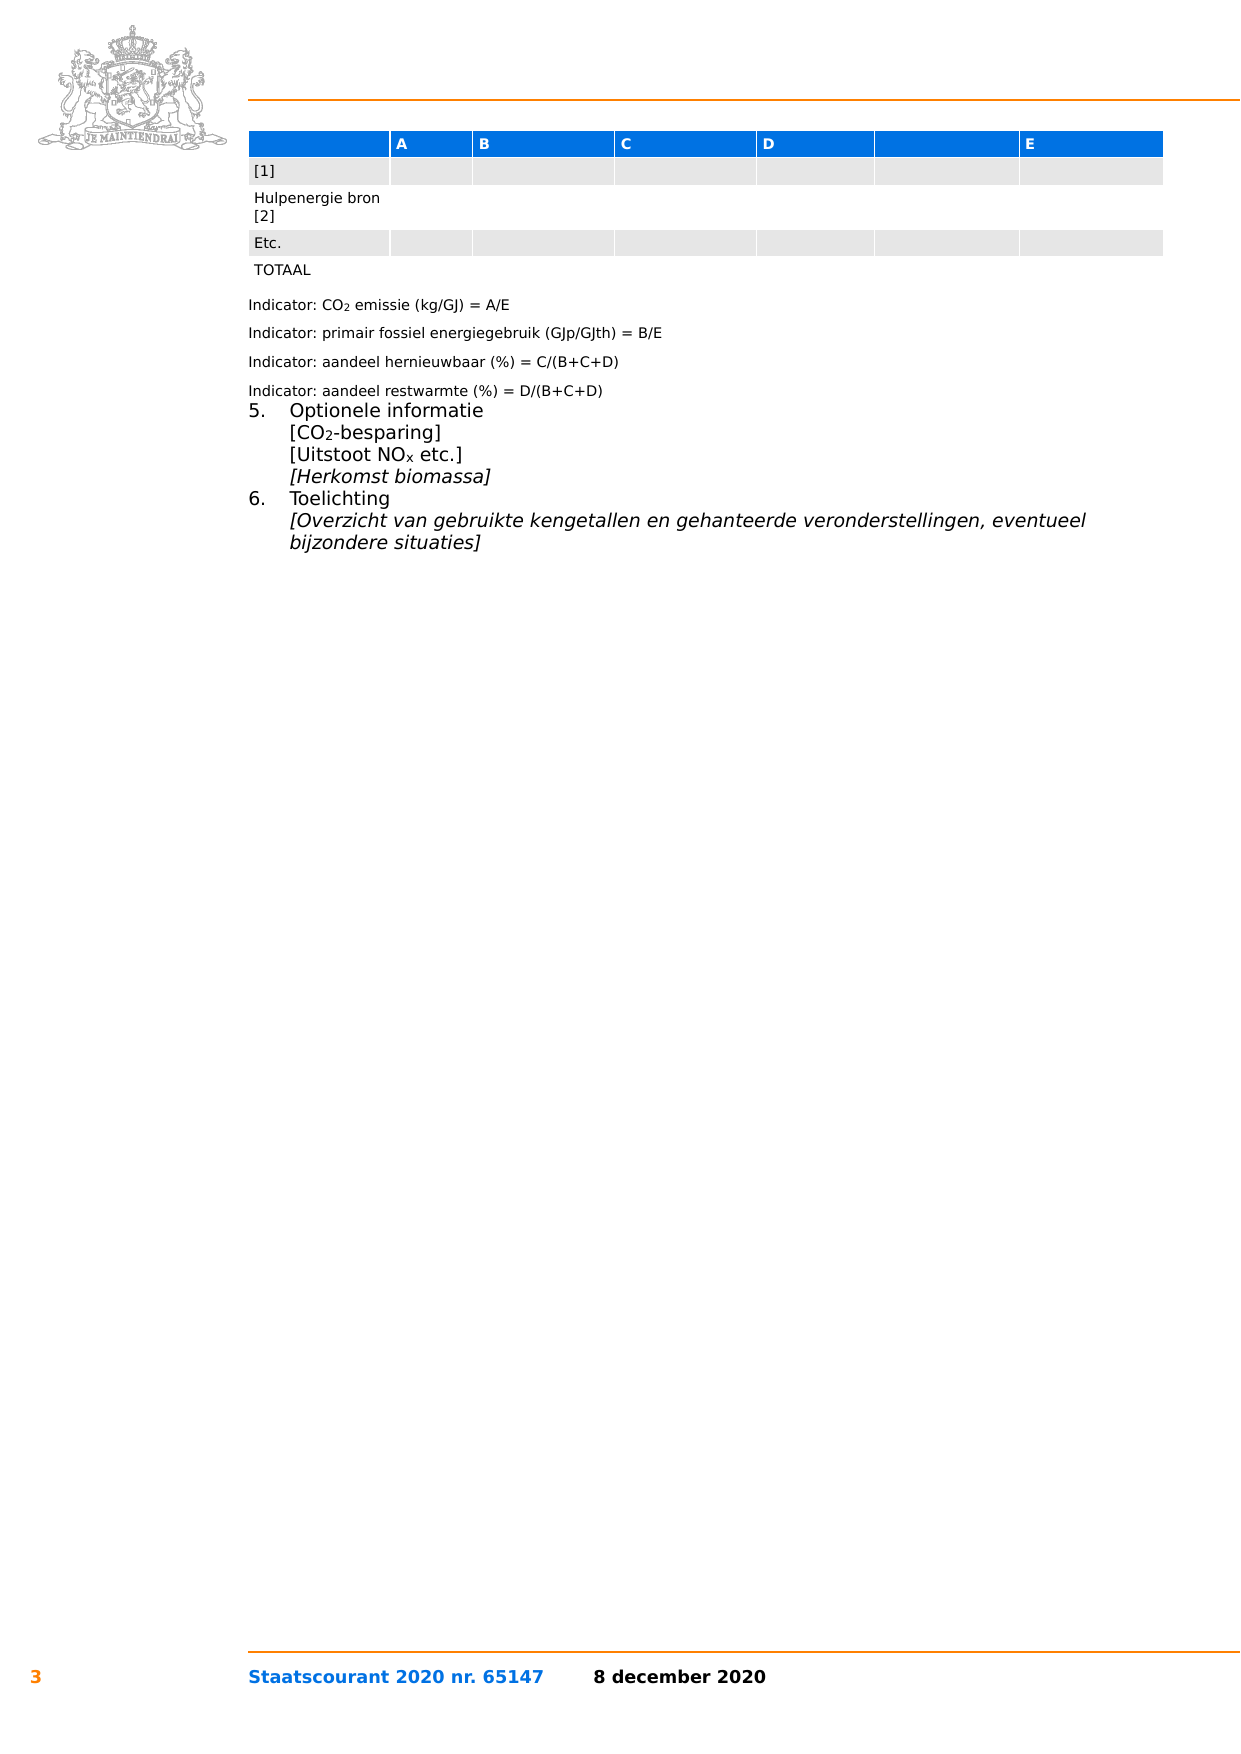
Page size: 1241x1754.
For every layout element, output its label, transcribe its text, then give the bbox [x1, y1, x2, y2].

table_cell [391, 230, 472, 256]
table_cell [875, 158, 1019, 185]
table_header B [473, 131, 614, 157]
table_cell TOTAAL [249, 258, 389, 284]
table_header C [615, 131, 756, 157]
table_cell [473, 186, 614, 229]
table_cell [757, 158, 874, 185]
table_cell Indicator: CO2 emissie (kg/GJ) = A/E Indicator: primair fossiel energiegebruik (GJp/GJth) = B/E Indicator: aandeel hernieuwbaar (%) = C/(B+C+D) Indicator: aandeel restwarmte (%) = D/(B+C+D) [248, 285, 1163, 400]
table_header E [1020, 131, 1163, 157]
table_cell [473, 158, 614, 185]
table_cell [391, 258, 472, 284]
table_header [249, 131, 389, 157]
table_cell [1020, 158, 1163, 185]
text [CO2-besparing] [289, 422, 1163, 444]
table_cell [1020, 186, 1163, 229]
table_cell [757, 258, 874, 284]
table_cell [391, 186, 472, 229]
table_cell [1020, 258, 1163, 284]
table_cell [615, 158, 756, 185]
table_cell [875, 258, 1019, 284]
table_cell [473, 230, 614, 256]
text [Overzicht van gebruikte kengetallen en gehanteerde veronderstellingen, eventueel bijzondere situaties] [289, 510, 1163, 554]
table_cell Hulpenergie bron [2] [249, 186, 389, 229]
table_cell [615, 230, 756, 256]
table_cell [1] [249, 158, 389, 185]
table_cell [615, 186, 756, 229]
text 5. Optionele informatie [248, 400, 1163, 422]
table_cell [615, 258, 756, 284]
table_cell [757, 230, 874, 256]
table_cell [875, 230, 1019, 256]
text [Uitstoot NOx etc.] [289, 444, 1163, 466]
table_header A [391, 131, 472, 157]
table_cell [473, 258, 614, 284]
table_cell [875, 186, 1019, 229]
table_header D [757, 131, 874, 157]
picture [38, 25, 227, 150]
table_cell [391, 158, 472, 185]
table_cell Etc. [249, 230, 389, 256]
text 6. Toelichting [248, 488, 1163, 510]
table_cell [757, 186, 874, 229]
table_header [875, 131, 1019, 157]
text [Herkomst biomassa] [289, 466, 1163, 488]
table_cell [1020, 230, 1163, 256]
